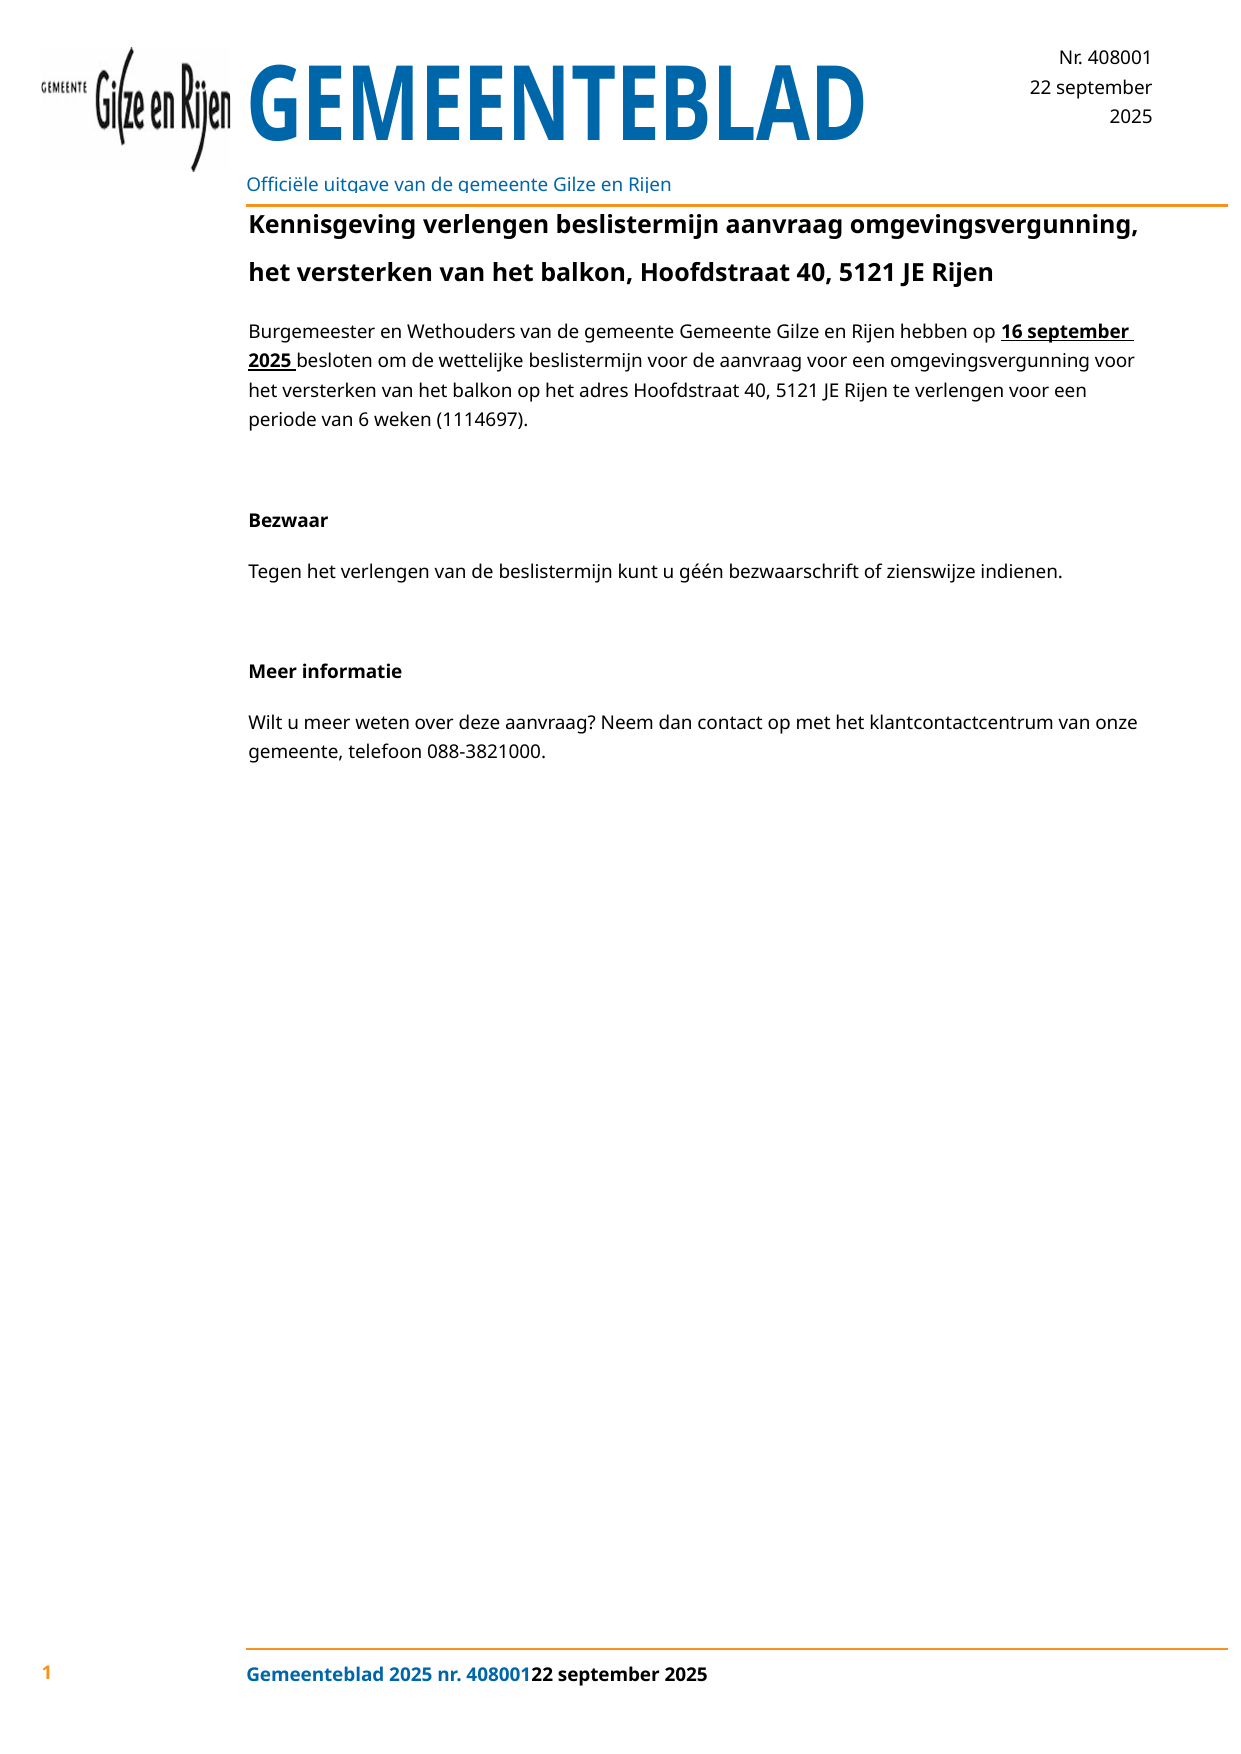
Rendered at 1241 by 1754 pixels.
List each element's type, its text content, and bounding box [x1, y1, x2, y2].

text Tegen het verlengen van de beslistermijn kunt u géén bezwaarschrift of zienswijze indienen. [248, 558, 1152, 584]
text Burgemeester en Wethouders van de gemeente Gemeente Gilze en Rijen hebben op 16 september 2025 besloten om de wettelijke beslistermijn voor de aanvraag voor een omgevingsvergunning voor het versterken van het balkon op het adres Hoofdstraat 40, 5121 JE Rijen te verlengen voor een periode van 6 weken (1114697). [248, 318, 1152, 432]
picture [41, 47, 231, 172]
text Kennisgeving verlengen beslistermijn aanvraag omgevingsvergunning, het versterken van het balkon, Hoofdstraat 40, 5121 JE Rijen [248, 207, 1152, 288]
text Meer informatie [248, 659, 1152, 684]
text Bezwaar [248, 507, 1152, 533]
text Wilt u meer weten over deze aanvraag? Neem dan contact op met het klantcontactcentrum van onze gemeente, telefoon 088-3821000. [248, 709, 1152, 764]
